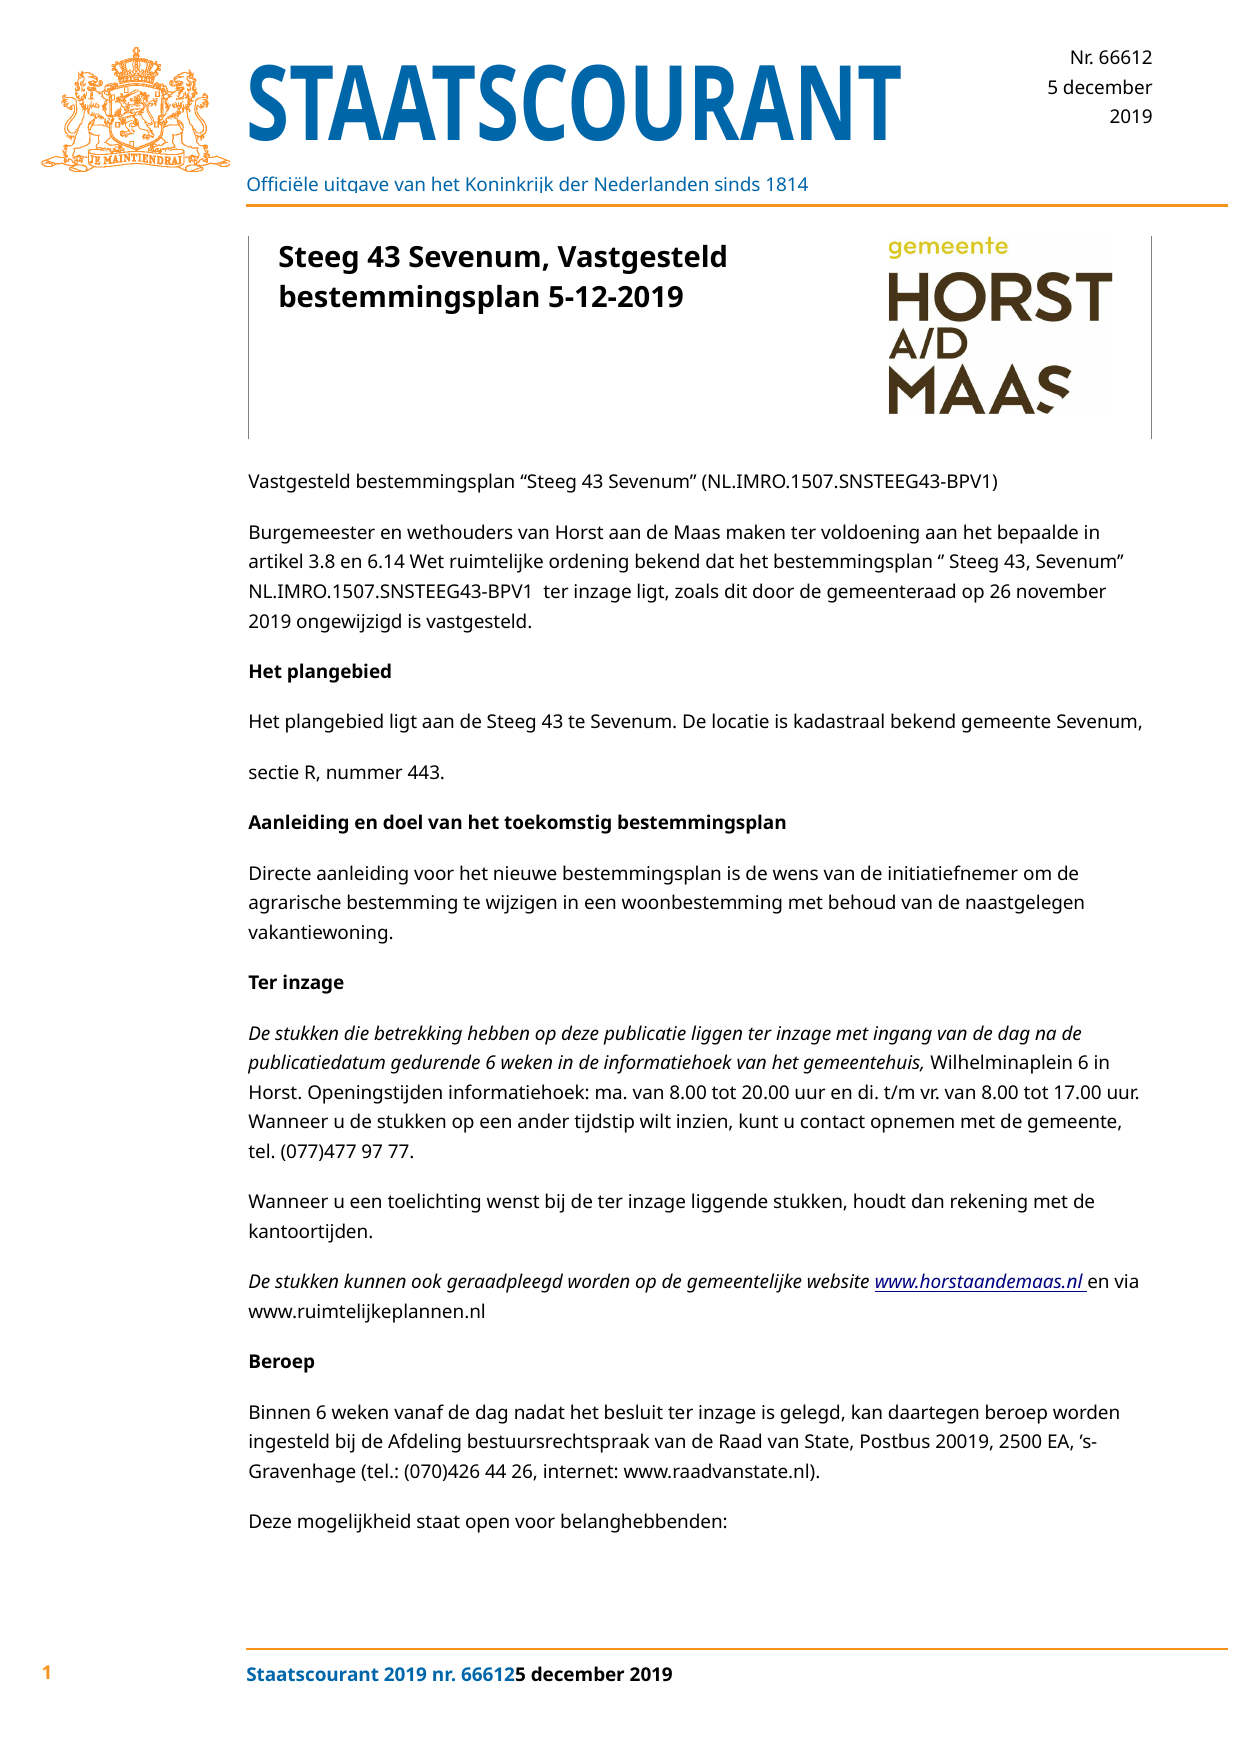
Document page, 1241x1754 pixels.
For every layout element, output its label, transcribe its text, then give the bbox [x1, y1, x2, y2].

table_header [1113, 236, 1151, 413]
text Wanneer u een toelichting wenst bij de ter inzage liggende stukken, houdt dan rekening met de kantoortijden. [248, 1189, 1152, 1244]
text Het plangebied ligt aan de Steeg 43 te Sevenum. De locatie is kadastraal bekend gemeente Sevenum, [248, 709, 1152, 734]
table_header [850, 414, 1151, 439]
text De stukken die betrekking hebben op deze publicatie liggen ter inzage met ingang van de dag na de publicatiedatum gedurende 6 weken in de informatiehoek van het gemeentehuis, Wilhelminaplein 6 in Horst. Openingstijden informatiehoek: ma. van 8.00 tot 20.00 uur en di. t/m vr. van 8.00 tot 17.00 uur. Wanneer u de stukken op een ander tijdstip wilt inzien, kunt u contact opnemen met de gemeente, tel. (077)477 97 77. [248, 1020, 1152, 1164]
text Burgemeester en wethouders van Horst aan de Maas maken ter voldoening aan het bepaalde in artikel 3.8 en 6.14 Wet ruimtelijke ordening bekend dat het bestemmingsplan ‘’ Steeg 43, Sevenum’’ NL.IMRO.1507.SNSTEEG43-BPV1 ter inzage ligt, zoals dit door de gemeenteraad op 26 november 2019 ongewijzigd is vastgesteld. [248, 519, 1152, 633]
text Beroep [248, 1349, 1152, 1374]
text Binnen 6 weken vanaf de dag nadat het besluit ter inzage is gelegd, kan daartegen beroep worden ingesteld bij de Afdeling bestuursrechtspraak van de Raad van State, Postbus 20019, 2500 EA, ’s-Gravenhage (tel.: (070)426 44 26, internet: www.raadvanstate.nl). [248, 1399, 1152, 1484]
text Het plangebied [248, 658, 1152, 684]
picture [888, 236, 1113, 414]
table_header Steeg 43 Sevenum, Vastgesteld bestemmingsplan 5-12-2019 [249, 236, 850, 439]
table_header [850, 236, 888, 413]
text Directe aanleiding voor het nieuwe bestemmingsplan is de wens van de initiatiefnemer om de agrarische bestemming te wijzigen in een woonbestemming met behoud van de naastgelegen vakantiewoning. [248, 860, 1152, 945]
text De stukken kunnen ook geraadpleegd worden op de gemeentelijke website www.horstaandemaas.nl en via www.ruimtelijkeplannen.nl [248, 1269, 1152, 1324]
text Aanleiding en doel van het toekomstig bestemmingsplan [248, 809, 1152, 835]
text Vastgesteld bestemmingsplan “Steeg 43 Sevenum” (NL.IMRO.1507.SNSTEEG43-BPV1) [248, 469, 1152, 494]
text sectie R, nummer 443. [248, 759, 1152, 785]
text Ter inzage [248, 969, 1152, 995]
picture [41, 47, 231, 172]
text Deze mogelijkheid staat open voor belanghebbenden: [248, 1509, 1152, 1534]
